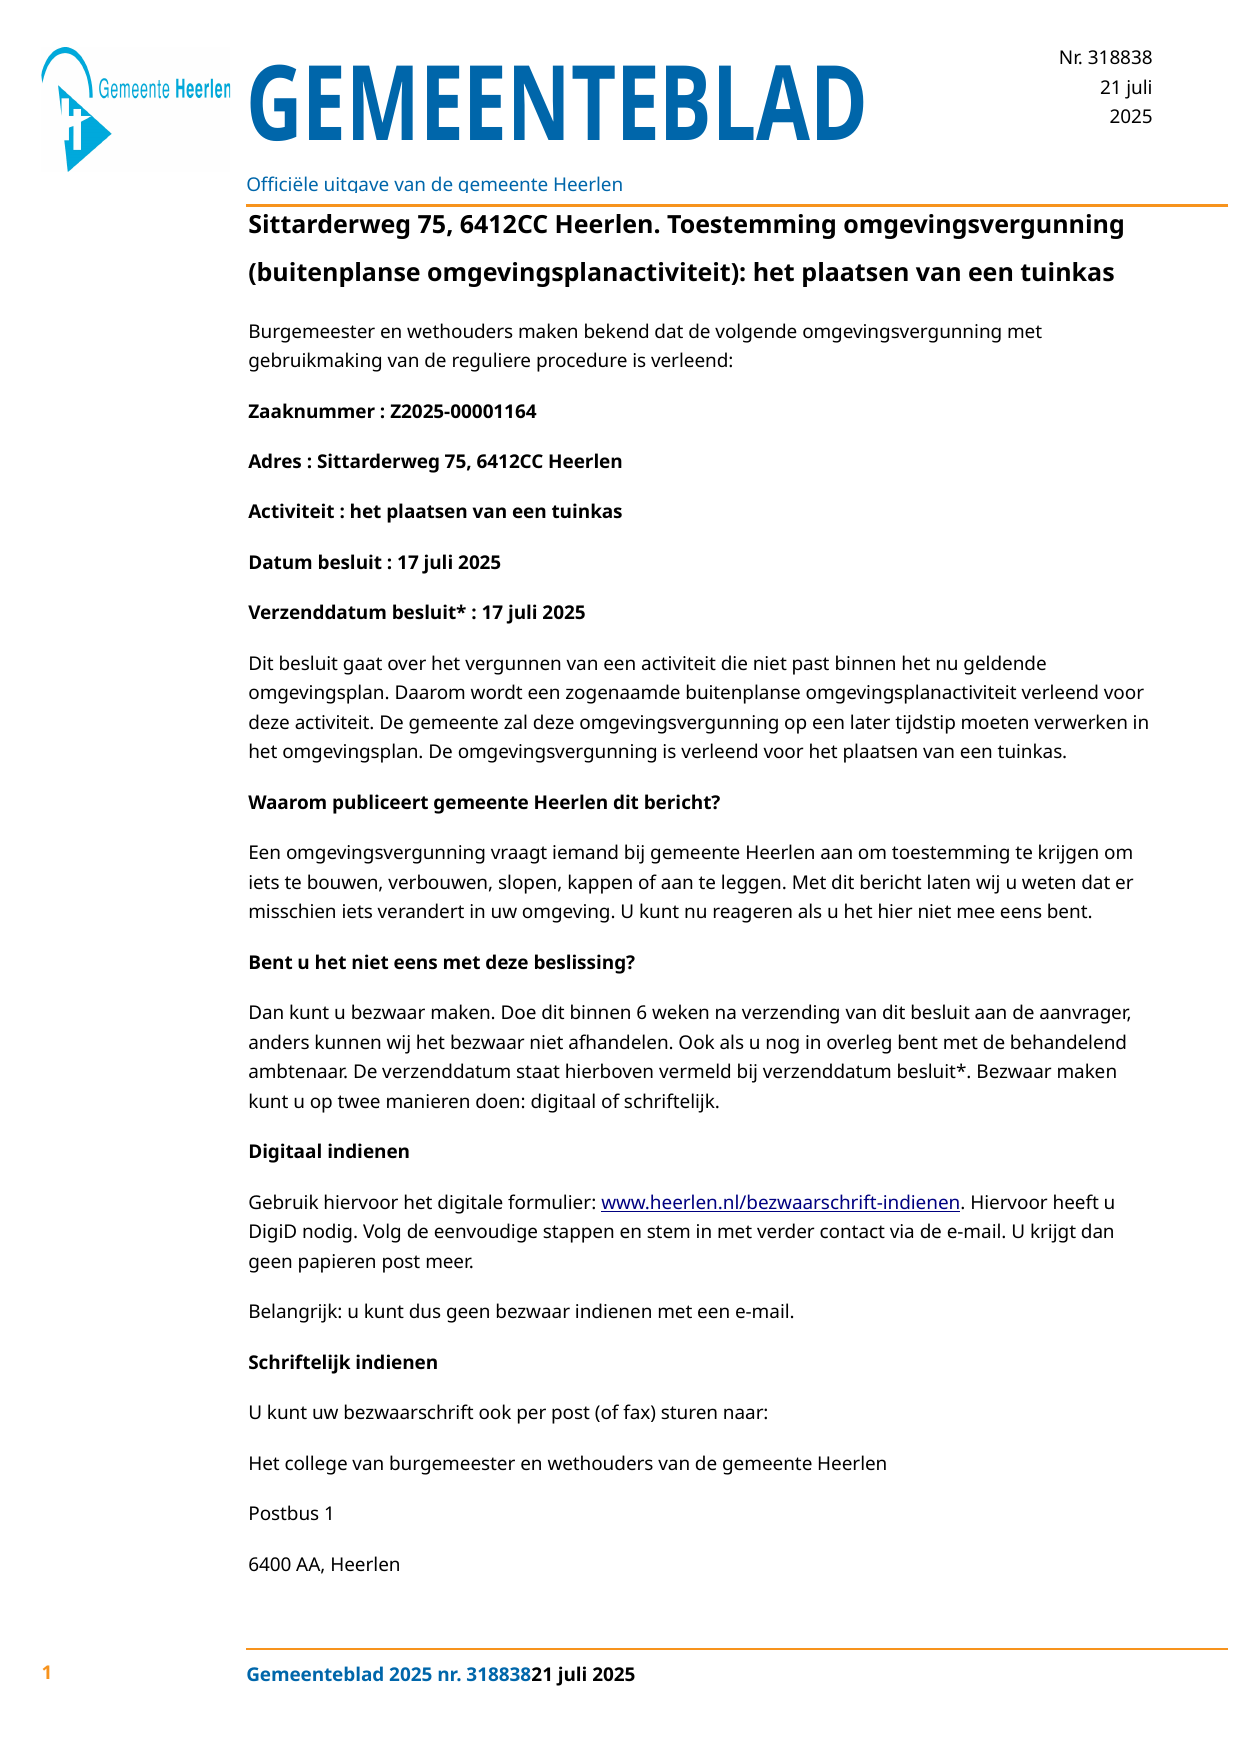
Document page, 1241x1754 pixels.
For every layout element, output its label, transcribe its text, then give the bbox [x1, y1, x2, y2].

text Zaaknummer : Z2025-00001164 [248, 398, 1152, 424]
text Belangrijk: u kunt dus geen bezwaar indienen met een e-mail. [248, 1299, 1152, 1324]
text Adres : Sittarderweg 75, 6412CC Heerlen [248, 448, 1152, 474]
text Waarom publiceert gemeente Heerlen dit bericht? [248, 789, 1152, 815]
text Activiteit : het plaatsen van een tuinkas [248, 499, 1152, 524]
text Dit besluit gaat over het vergunnen van een activiteit die niet past binnen het nu geldende omgevingsplan. Daarom wordt een zogenaamde buitenplanse omgevingsplanactiviteit verleend voor deze activiteit. De gemeente zal deze omgevingsvergunning op een later tijdstip moeten verwerken in het omgevingsplan. De omgevingsvergunning is verleend voor het plaatsen van een tuinkas. [248, 650, 1152, 764]
text Burgemeester en wethouders maken bekend dat de volgende omgevingsvergunning met gebruikmaking van de reguliere procedure is verleend: [248, 318, 1152, 373]
picture [41, 47, 59, 70]
text Digitaal indienen [248, 1139, 1152, 1164]
text Dan kunt u bezwaar maken. Doe dit binnen 6 weken na verzending van dit besluit aan de aanvrager, anders kunnen wij het bezwaar niet afhandelen. Ook als u nog in overleg bent met de behandelend ambtenaar. De verzenddatum staat hierboven vermeld bij verzenddatum besluit*. Bezwaar maken kunt u op twee manieren doen: digitaal of schriftelijk. [248, 999, 1152, 1114]
text Bent u het niet eens met deze beslissing? [248, 949, 1152, 975]
text Gebruik hiervoor het digitale formulier: www.heerlen.nl/bezwaarschrift-indienen. Hiervoor heeft u DigiD nodig. Volg de eenvoudige stappen en stem in met verder contact via de e-mail. U krijgt dan geen papieren post meer. [248, 1189, 1152, 1274]
picture [41, 47, 231, 172]
text Een omgevingsvergunning vraagt iemand bij gemeente Heerlen aan om toestemming te krijgen om iets te bouwen, verbouwen, slopen, kappen of aan te leggen. Met dit bericht laten wij u weten dat er misschien iets verandert in uw omgeving. U kunt nu reageren als u het hier niet mee eens bent. [248, 839, 1152, 924]
text Sittarderweg 75, 6412CC Heerlen. Toestemming omgevingsvergunning (buitenplanse omgevingsplanactiviteit): het plaatsen van een tuinkas [248, 207, 1152, 288]
text 6400 AA, Heerlen [248, 1551, 1152, 1577]
text Verzenddatum besluit* : 17 juli 2025 [248, 599, 1152, 625]
text Het college van burgemeester en wethouders van de gemeente Heerlen [248, 1450, 1152, 1476]
text Postbus 1 [248, 1500, 1152, 1526]
text U kunt uw bezwaarschrift ook per post (of fax) sturen naar: [248, 1399, 1152, 1425]
text Datum besluit : 17 juli 2025 [248, 549, 1152, 575]
text Schriftelijk indienen [248, 1349, 1152, 1375]
